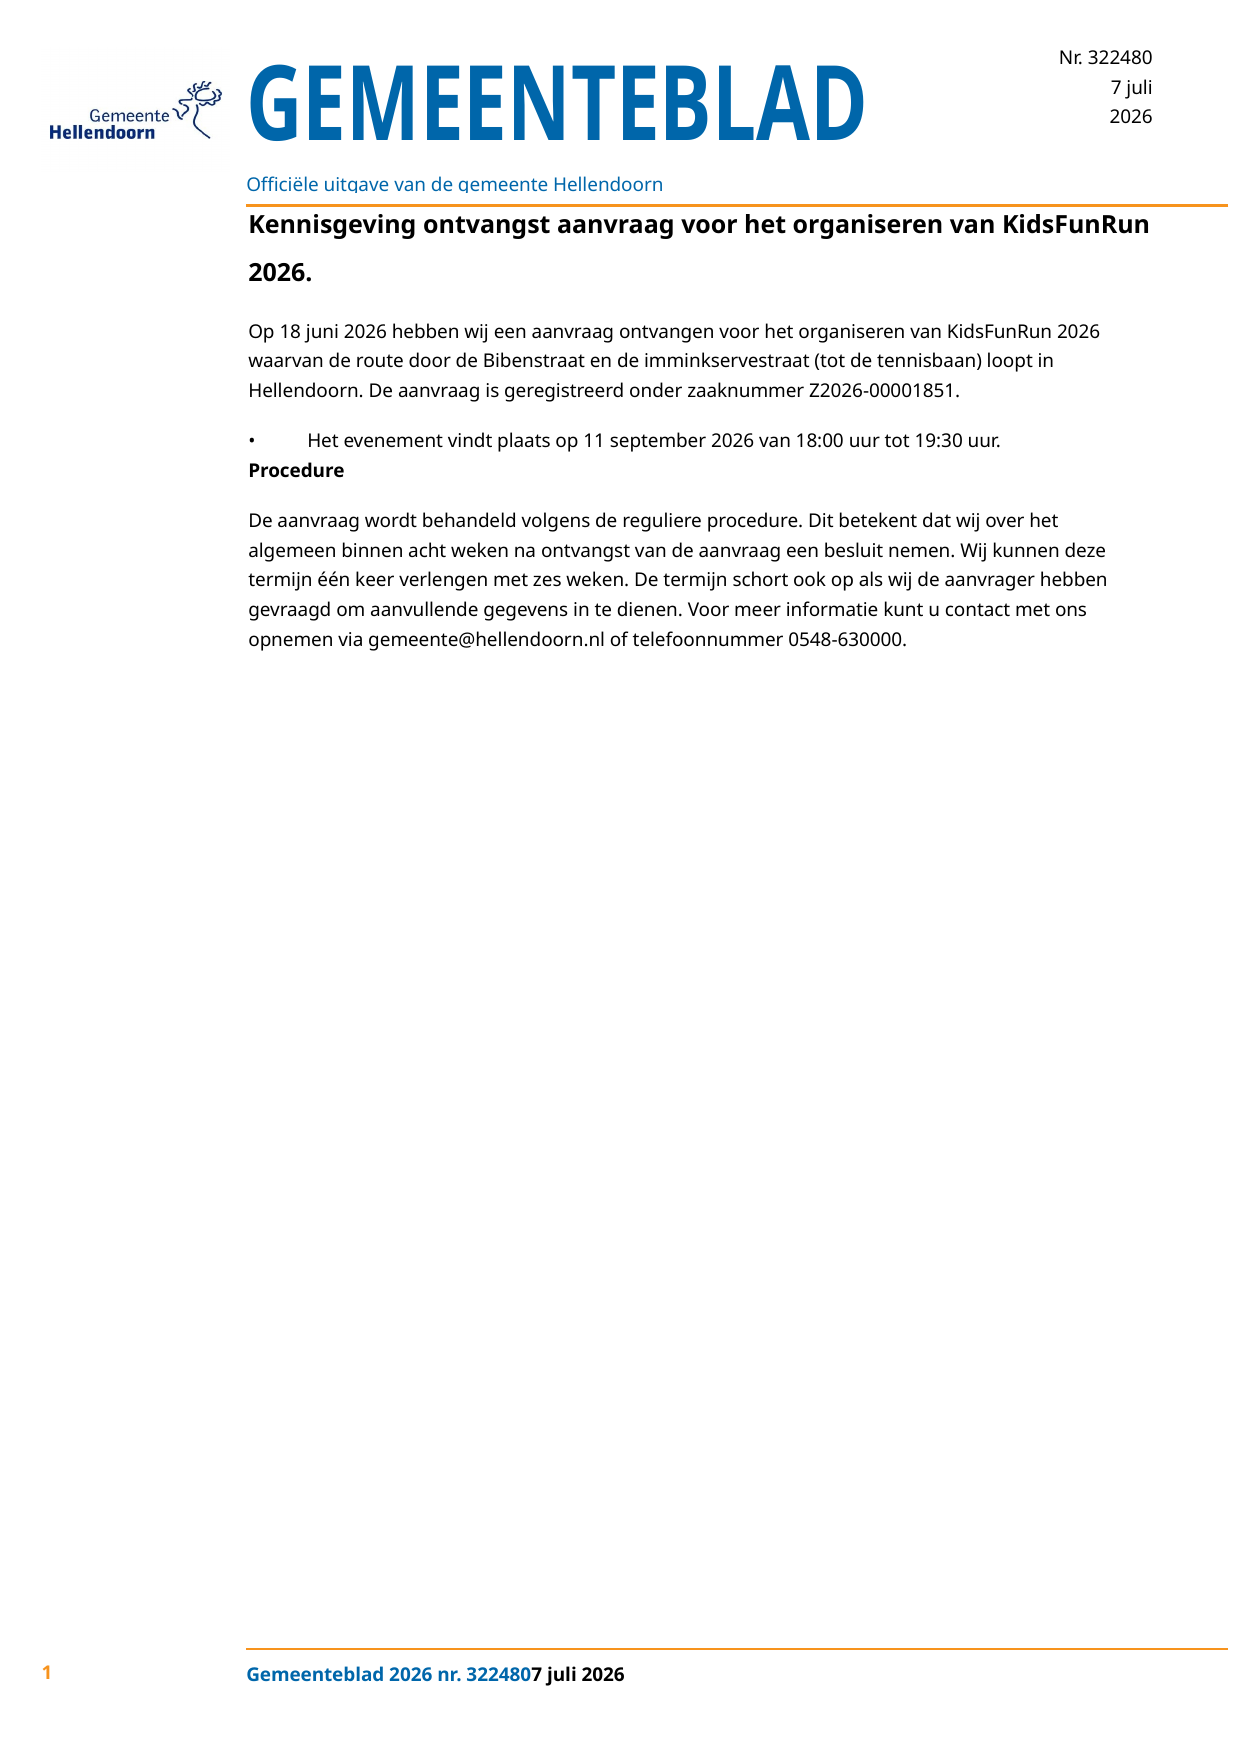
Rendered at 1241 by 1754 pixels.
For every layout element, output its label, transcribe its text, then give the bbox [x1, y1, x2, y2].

text De aanvraag wordt behandeld volgens de reguliere procedure. Dit betekent dat wij over het algemeen binnen acht weken na ontvangst van de aanvraag een besluit nemen. Wij kunnen deze termijn één keer verlengen met zes weken. De termijn schort ook op als wij de aanvrager hebben gevraagd om aanvullende gegevens in te dienen. Voor meer informatie kunt u contact met ons opnemen via gemeente@hellendoorn.nl of telefoonnummer 0548-630000. [248, 507, 1152, 652]
text Kennisgeving ontvangst aanvraag voor het organiseren van KidsFunRun 2026. [248, 207, 1152, 288]
list Het evenement vindt plaats op 11 september 2026 van 18:00 uur tot 19:30 uur. [248, 427, 1152, 453]
text Procedure [248, 457, 1152, 483]
picture [41, 47, 231, 172]
text Op 18 juni 2026 hebben wij een aanvraag ontvangen voor het organiseren van KidsFunRun 2026 waarvan de route door de Bibenstraat en de imminkservestraat (tot de tennisbaan) loopt in Hellendoorn. De aanvraag is geregistreerd onder zaaknummer Z2026-00001851. [248, 318, 1152, 403]
